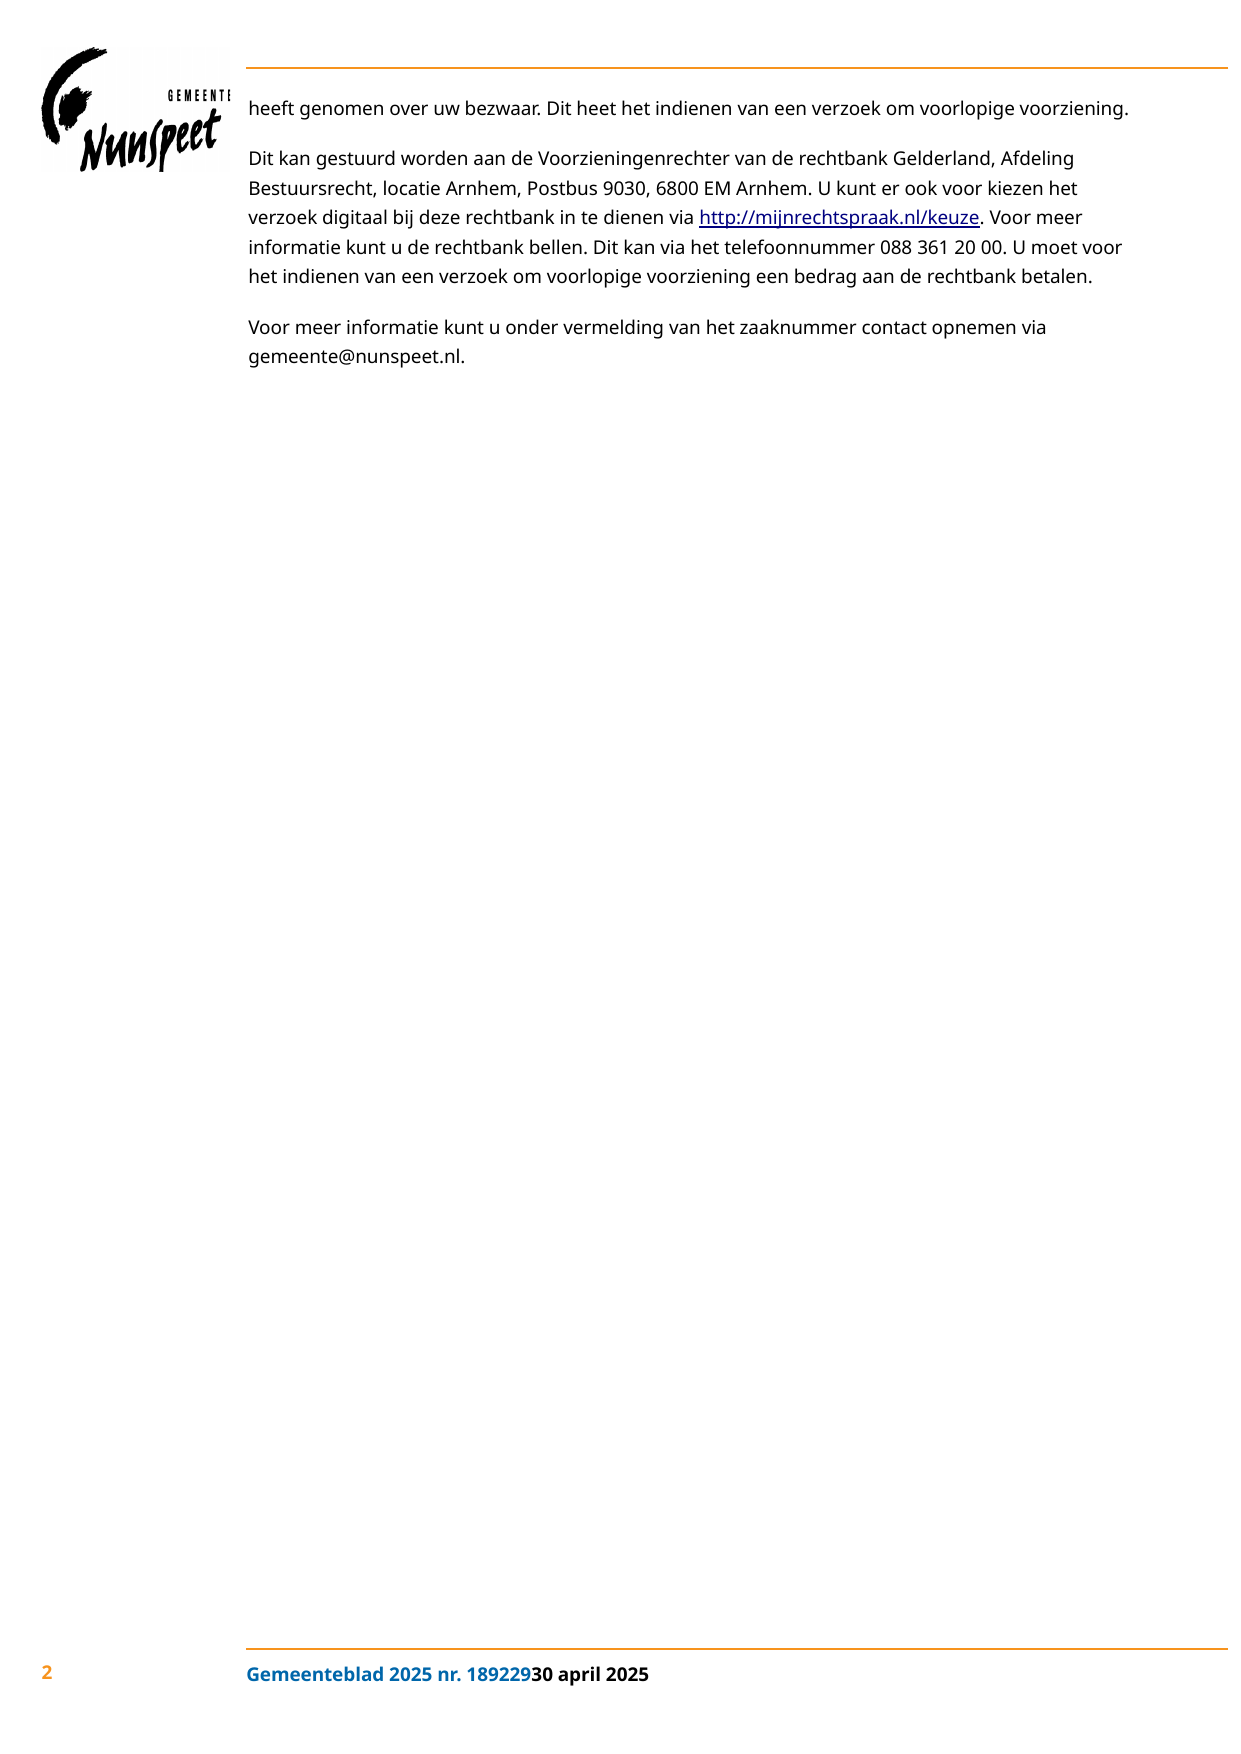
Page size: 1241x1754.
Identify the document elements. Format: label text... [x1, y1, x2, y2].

text Voor meer informatie kunt u onder vermelding van het zaaknummer contact opnemen via gemeente@nunspeet.nl. [248, 314, 1152, 369]
text Dit kan gestuurd worden aan de Voorzieningenrechter van de rechtbank Gelderland, Afdeling Bestuursrecht, locatie Arnhem, Postbus 9030, 6800 EM Arnhem. U kunt er ook voor kiezen het verzoek digitaal bij deze rechtbank in te dienen via http://mijnrechtspraak.nl/keuze. Voor meer informatie kunt u de rechtbank bellen. Dit kan via het telefoonnummer 088 361 20 00. U moet voor het indienen van een verzoek om voorlopige voorziening een bedrag aan de rechtbank betalen. [248, 145, 1152, 289]
picture [41, 47, 231, 172]
text heeft genomen over uw bezwaar. Dit heet het indienen van een verzoek om voorlopige voorziening. [248, 95, 1152, 121]
